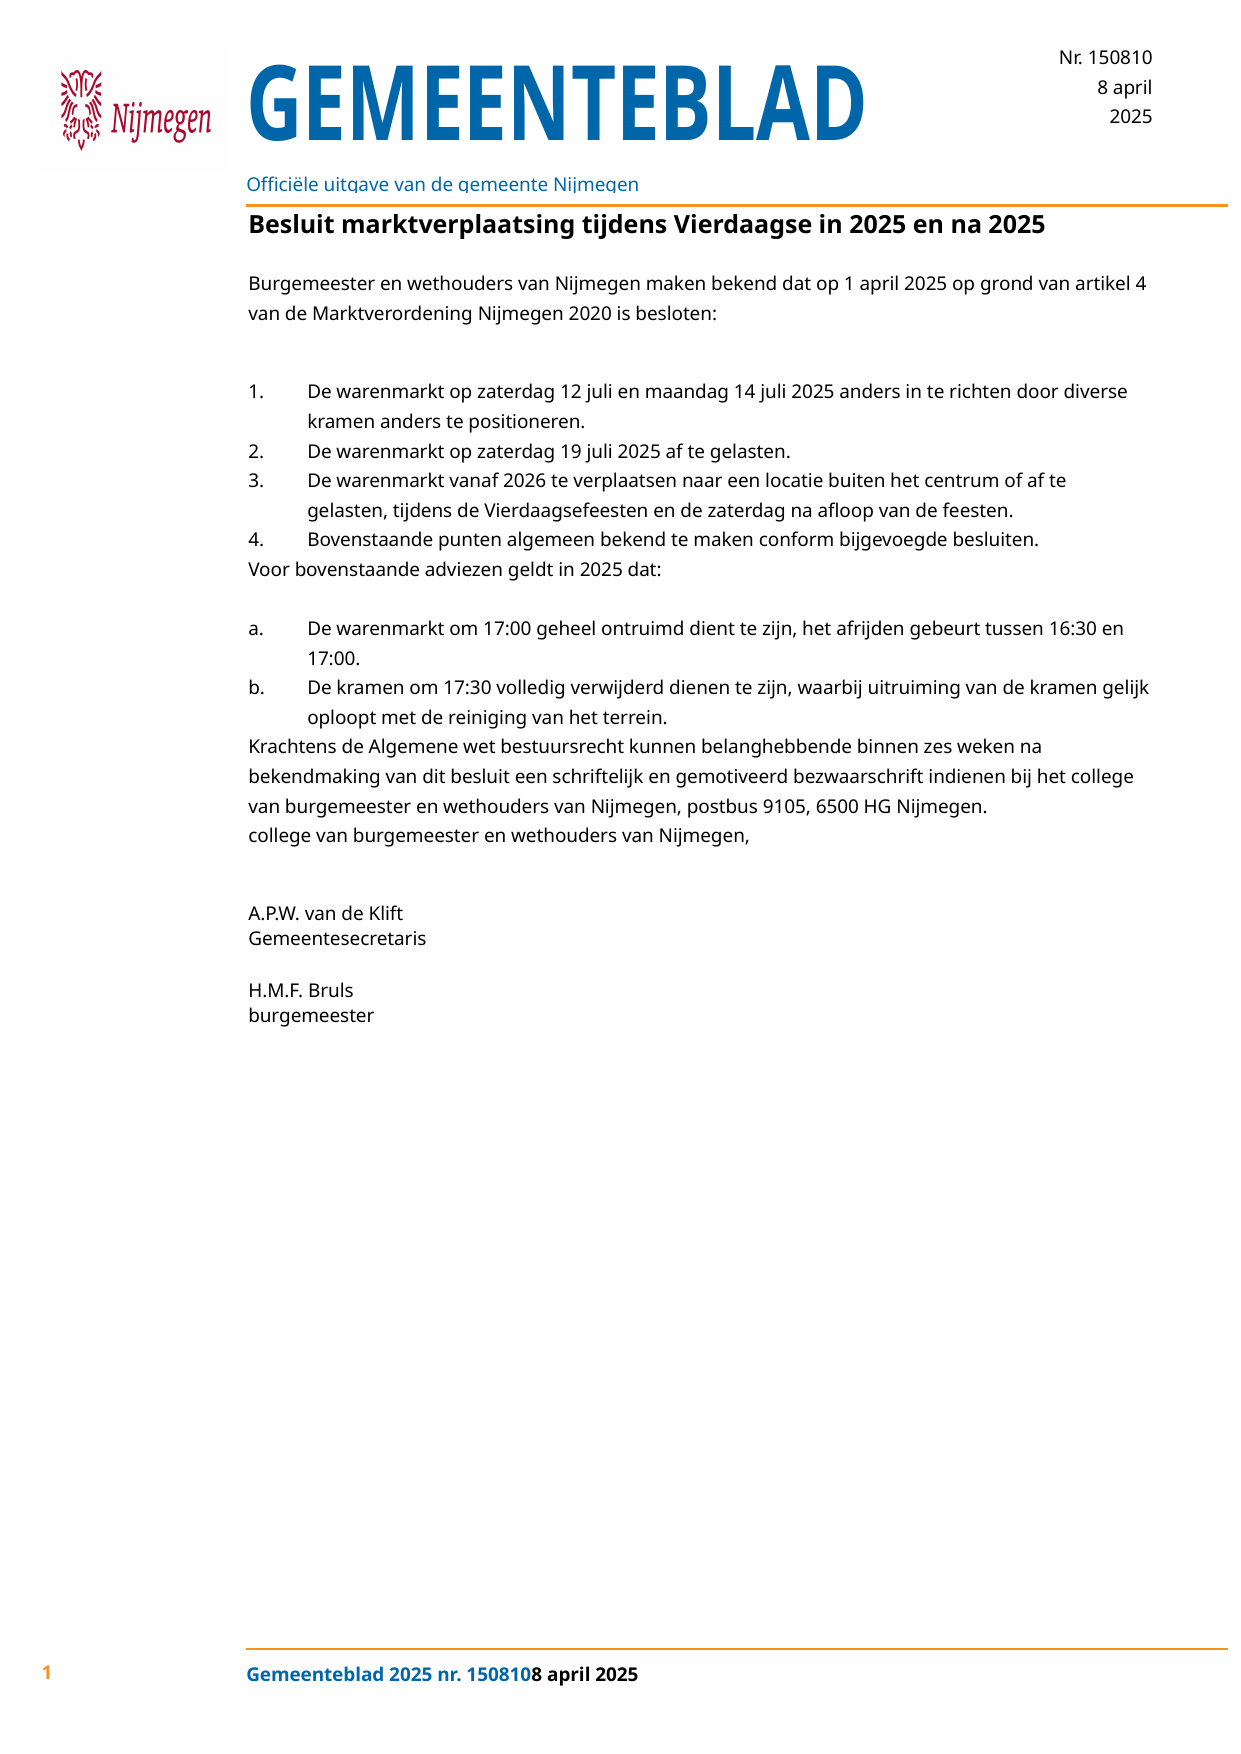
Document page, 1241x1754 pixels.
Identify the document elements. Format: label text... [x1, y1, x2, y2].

text burgemeester [248, 1003, 1152, 1028]
picture [41, 47, 231, 172]
text H.M.F. Bruls [248, 977, 1152, 1003]
text Besluit marktverplaatsing tijdens Vierdaagse in 2025 en na 2025 [248, 207, 1152, 241]
text Krachtens de Algemene wet bestuursrecht kunnen belanghebbende binnen zes weken na bekendmaking van dit besluit een schriftelijk en gemotiveerd bezwaarschrift indienen bij het college van burgemeester en wethouders van Nijmegen, postbus 9105, 6500 HG Nijmegen. [248, 734, 1152, 819]
text Voor bovenstaande adviezen geldt in 2025 dat: [248, 556, 1152, 582]
text Gemeentesecretaris [248, 925, 1152, 951]
list De warenmarkt om 17:00 geheel ontruimd dient te zijn, het afrijden gebeurt tussen 16:30 en 17:00. [248, 615, 1152, 671]
text Burgemeester en wethouders van Nijmegen maken bekend dat op 1 april 2025 op grond van artikel 4 van de Marktverordening Nijmegen 2020 is besloten: [248, 270, 1152, 326]
list De warenmarkt op zaterdag 19 juli 2025 af te gelasten. [248, 438, 1152, 464]
list De warenmarkt vanaf 2026 te verplaatsen naar een locatie buiten het centrum of af te gelasten, tijdens de Vierdaagsefeesten en de zaterdag na afloop van de feesten. [248, 467, 1152, 523]
list De kramen om 17:30 volledig verwijderd dienen te zijn, waarbij uitruiming van de kramen gelijk oploopt met de reiniging van het terrein. [248, 674, 1152, 730]
text A.P.W. van de Klift [248, 900, 1152, 925]
list De warenmarkt op zaterdag 12 juli en maandag 14 juli 2025 anders in te richten door diverse kramen anders te positioneren. [248, 379, 1152, 434]
text college van burgemeester en wethouders van Nijmegen, [248, 822, 1152, 848]
list Bovenstaande punten algemeen bekend te maken conform bijgevoegde besluiten. [248, 527, 1152, 552]
